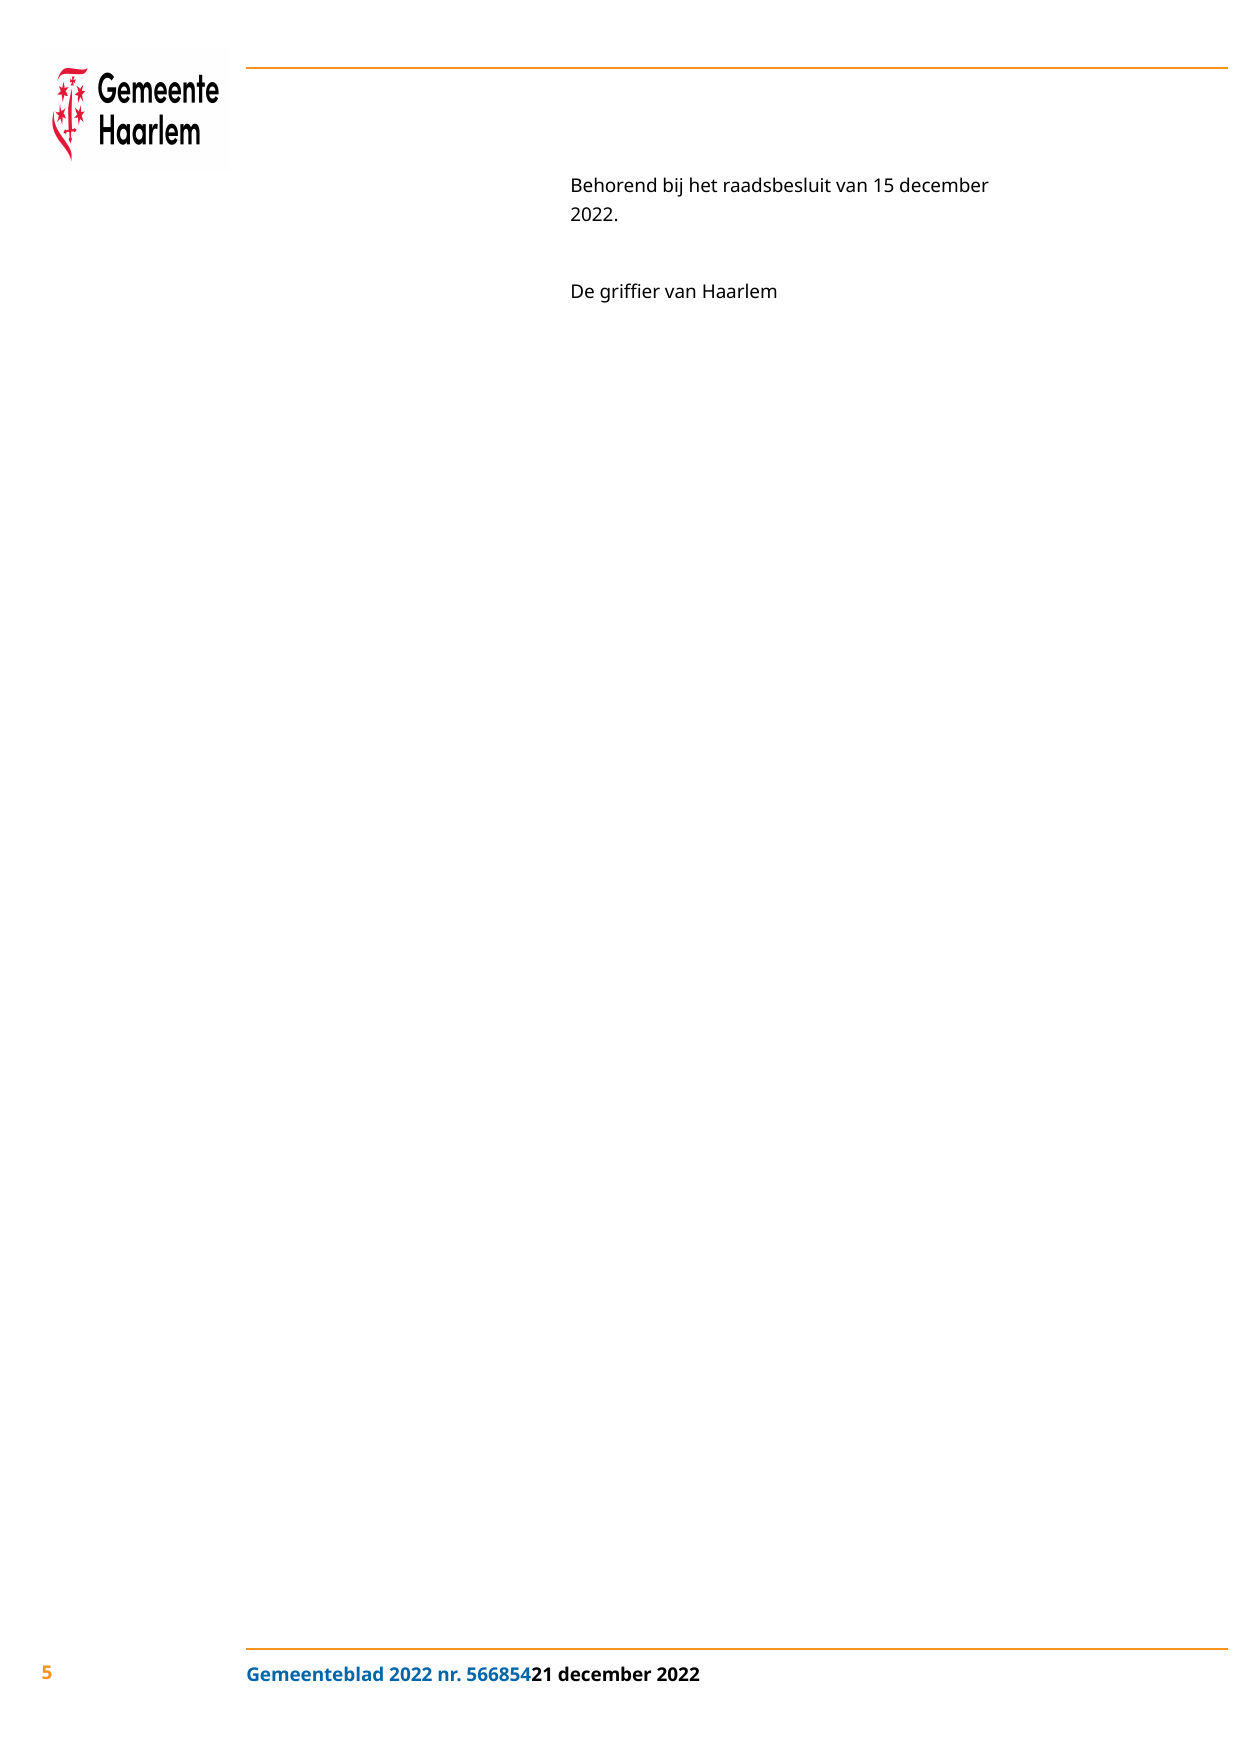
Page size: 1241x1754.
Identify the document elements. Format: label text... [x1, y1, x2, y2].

table_cell De griffier van Haarlem [570, 279, 991, 304]
table_cell [248, 253, 409, 279]
table_cell [409, 227, 570, 253]
table_cell [248, 172, 409, 227]
table_cell [991, 95, 1152, 121]
table_cell [570, 146, 991, 172]
table_cell [991, 146, 1152, 172]
table_cell [248, 146, 409, 172]
table_cell [570, 121, 991, 146]
table_cell [409, 146, 570, 172]
table_cell [991, 172, 1152, 227]
table_cell [991, 227, 1152, 253]
picture [41, 47, 231, 172]
table_cell Behorend bij het raadsbesluit van 15 december 2022. [570, 172, 991, 227]
table_cell [409, 172, 570, 227]
table_cell [248, 227, 409, 253]
table_cell [991, 121, 1152, 146]
table_cell [991, 279, 1152, 304]
table_cell [409, 253, 570, 279]
table_cell [248, 279, 409, 304]
table_cell [248, 121, 409, 146]
table_cell [570, 227, 991, 253]
table_cell [248, 95, 409, 121]
table_cell [570, 253, 991, 279]
table_cell [409, 121, 570, 146]
table_cell [570, 95, 991, 121]
table_cell [409, 95, 570, 121]
table_cell [991, 253, 1152, 279]
table_cell [409, 279, 570, 304]
